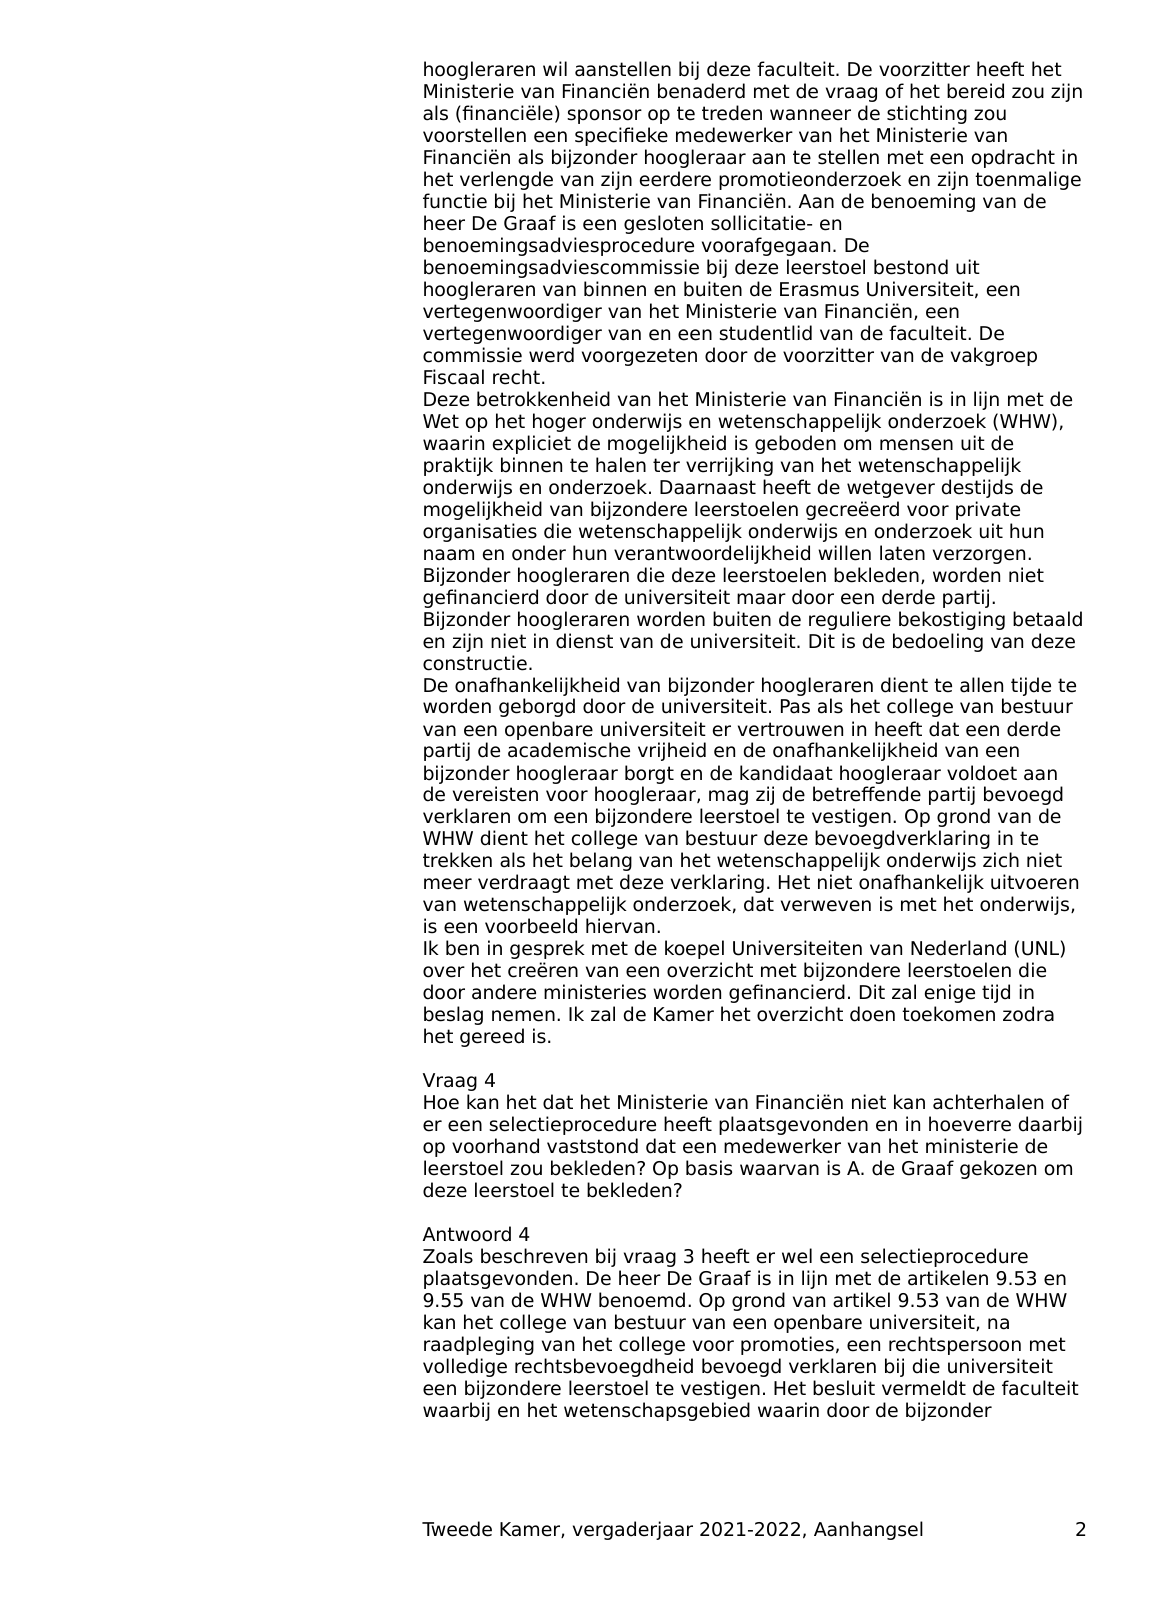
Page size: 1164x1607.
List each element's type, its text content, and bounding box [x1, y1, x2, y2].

text Vraag 4 [422, 1070, 1087, 1092]
text hoogleraren wil aanstellen bij deze faculteit. De voorzitter heeft het Ministerie van Financiën benaderd met de vraag of het bereid zou zijn als (financiële) sponsor op te treden wanneer de stichting zou voorstellen een specifieke medewerker van het Ministerie van Financiën als bijzonder hoogleraar aan te stellen met een opdracht in het verlengde van zijn eerdere promotieonderzoek en zijn toenmalige functie bij het Ministerie van Financiën. Aan de benoeming van de heer De Graaf is een gesloten sollicitatie- en benoemingsadviesprocedure voorafgegaan. De benoemingsadviescommissie bij deze leerstoel bestond uit hoogleraren van binnen en buiten de Erasmus Universiteit, een vertegenwoordiger van het Ministerie van Financiën, een vertegenwoordiger van en een studentlid van de faculteit. De commissie werd voorgezeten door de voorzitter van de vakgroep Fiscaal recht. [422, 59, 1087, 389]
text Hoe kan het dat het Ministerie van Financiën niet kan achterhalen of er een selectieprocedure heeft plaatsgevonden en in hoeverre daarbij op voorhand vaststond dat een medewerker van het ministerie de leerstoel zou bekleden? Op basis waarvan is A. de Graaf gekozen om deze leerstoel te bekleden? [422, 1092, 1087, 1202]
text Antwoord 4 [422, 1224, 1087, 1246]
text Ik ben in gesprek met de koepel Universiteiten van Nederland (UNL) over het creëren van een overzicht met bijzondere leerstoelen die door andere ministeries worden gefinancierd. Dit zal enige tijd in beslag nemen. Ik zal de Kamer het overzicht doen toekomen zodra het gereed is. [422, 938, 1087, 1048]
text Deze betrokkenheid van het Ministerie van Financiën is in lijn met de Wet op het hoger onderwijs en wetenschappelijk onderzoek (WHW), waarin expliciet de mogelijkheid is geboden om mensen uit de praktijk binnen te halen ter verrijking van het wetenschappelijk onderwijs en onderzoek. Daarnaast heeft de wetgever destijds de mogelijkheid van bijzondere leerstoelen gecreëerd voor private organisaties die wetenschappelijk onderwijs en onderzoek uit hun naam en onder hun verantwoordelijkheid willen laten verzorgen. [422, 389, 1087, 564]
text Zoals beschreven bij vraag 3 heeft er wel een selectieprocedure plaatsgevonden. De heer De Graaf is in lijn met de artikelen 9.53 en 9.55 van de WHW benoemd. Op grond van artikel 9.53 van de WHW kan het college van bestuur van een openbare universiteit, na raadpleging van het college voor promoties, een rechtspersoon met volledige rechtsbevoegdheid bevoegd verklaren bij die universiteit een bijzondere leerstoel te vestigen. Het besluit vermeldt de faculteit waarbij en het wetenschapsgebied waarin door de bijzonder [422, 1246, 1087, 1422]
text Bijzonder hoogleraren die deze leerstoelen bekleden, worden niet gefinancierd door de universiteit maar door een derde partij. Bijzonder hoogleraren worden buiten de reguliere bekostiging betaald en zijn niet in dienst van de universiteit. Dit is de bedoeling van deze constructie. [422, 564, 1087, 674]
text De onafhankelijkheid van bijzonder hoogleraren dient te allen tijde te worden geborgd door de universiteit. Pas als het college van bestuur van een openbare universiteit er vertrouwen in heeft dat een derde partij de academische vrijheid en de onafhankelijkheid van een bijzonder hoogleraar borgt en de kandidaat hoogleraar voldoet aan de vereisten voor hoogleraar, mag zij de betreffende partij bevoegd verklaren om een bijzondere leerstoel te vestigen. Op grond van de WHW dient het college van bestuur deze bevoegdverklaring in te trekken als het belang van het wetenschappelijk onderwijs zich niet meer verdraagt met deze verklaring. Het niet onafhankelijk uitvoeren van wetenschappelijk onderzoek, dat verweven is met het onderwijs, is een voorbeeld hiervan. [422, 674, 1087, 938]
